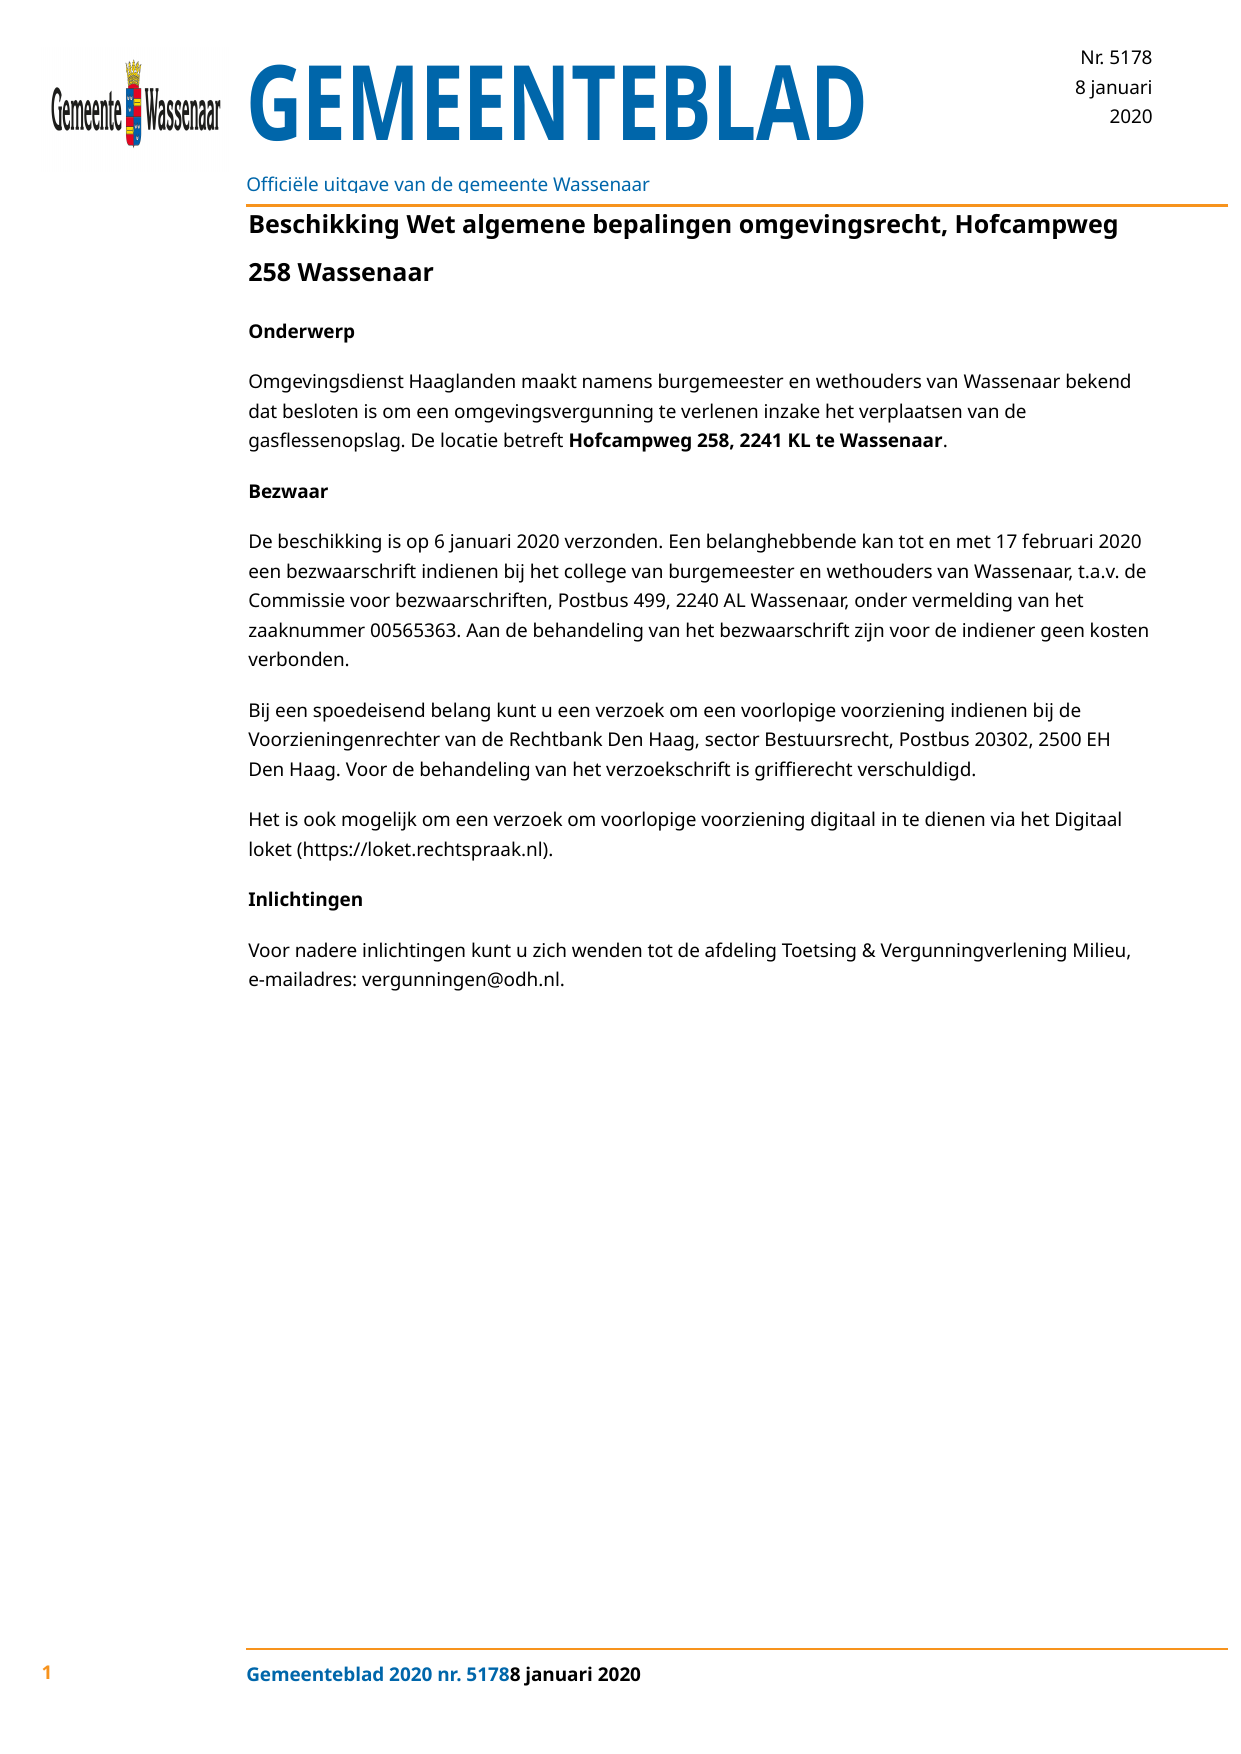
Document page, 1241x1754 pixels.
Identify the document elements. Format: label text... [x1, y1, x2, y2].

text De beschikking is op 6 januari 2020 verzonden. Een belanghebbende kan tot en met 17 februari 2020 een bezwaarschrift indienen bij het college van burgemeester en wethouders van Wassenaar, t.a.v. de Commissie voor bezwaarschriften, Postbus 499, 2240 AL Wassenaar, onder vermelding van het zaaknummer 00565363. Aan de behandeling van het bezwaarschrift zijn voor de indiener geen kosten verbonden. [248, 528, 1152, 672]
text Inlichtingen [248, 887, 1152, 912]
picture [41, 47, 231, 172]
text Bezwaar [248, 478, 1152, 504]
text Beschikking Wet algemene bepalingen omgevingsrecht, Hofcampweg 258 Wassenaar [248, 207, 1152, 288]
text Omgevingsdienst Haaglanden maakt namens burgemeester en wethouders van Wassenaar bekend dat besloten is om een omgevingsvergunning te verlenen inzake het verplaatsen van de gasflessenopslag. De locatie betreft Hofcampweg 258, 2241 KL te Wassenaar. [248, 368, 1152, 453]
text Onderwerp [248, 318, 1152, 344]
text Het is ook mogelijk om een verzoek om voorlopige voorziening digitaal in te dienen via het Digitaal loket (https://loket.rechtspraak.nl). [248, 807, 1152, 862]
text Bij een spoedeisend belang kunt u een verzoek om een voorlopige voorziening indienen bij de Voorzieningenrechter van de Rechtbank Den Haag, sector Bestuursrecht, Postbus 20302, 2500 EH Den Haag. Voor de behandeling van het verzoekschrift is griffierecht verschuldigd. [248, 697, 1152, 782]
text Voor nadere inlichtingen kunt u zich wenden tot de afdeling Toetsing & Vergunningverlening Milieu, e-mailadres: vergunningen@odh.nl. [248, 937, 1152, 992]
